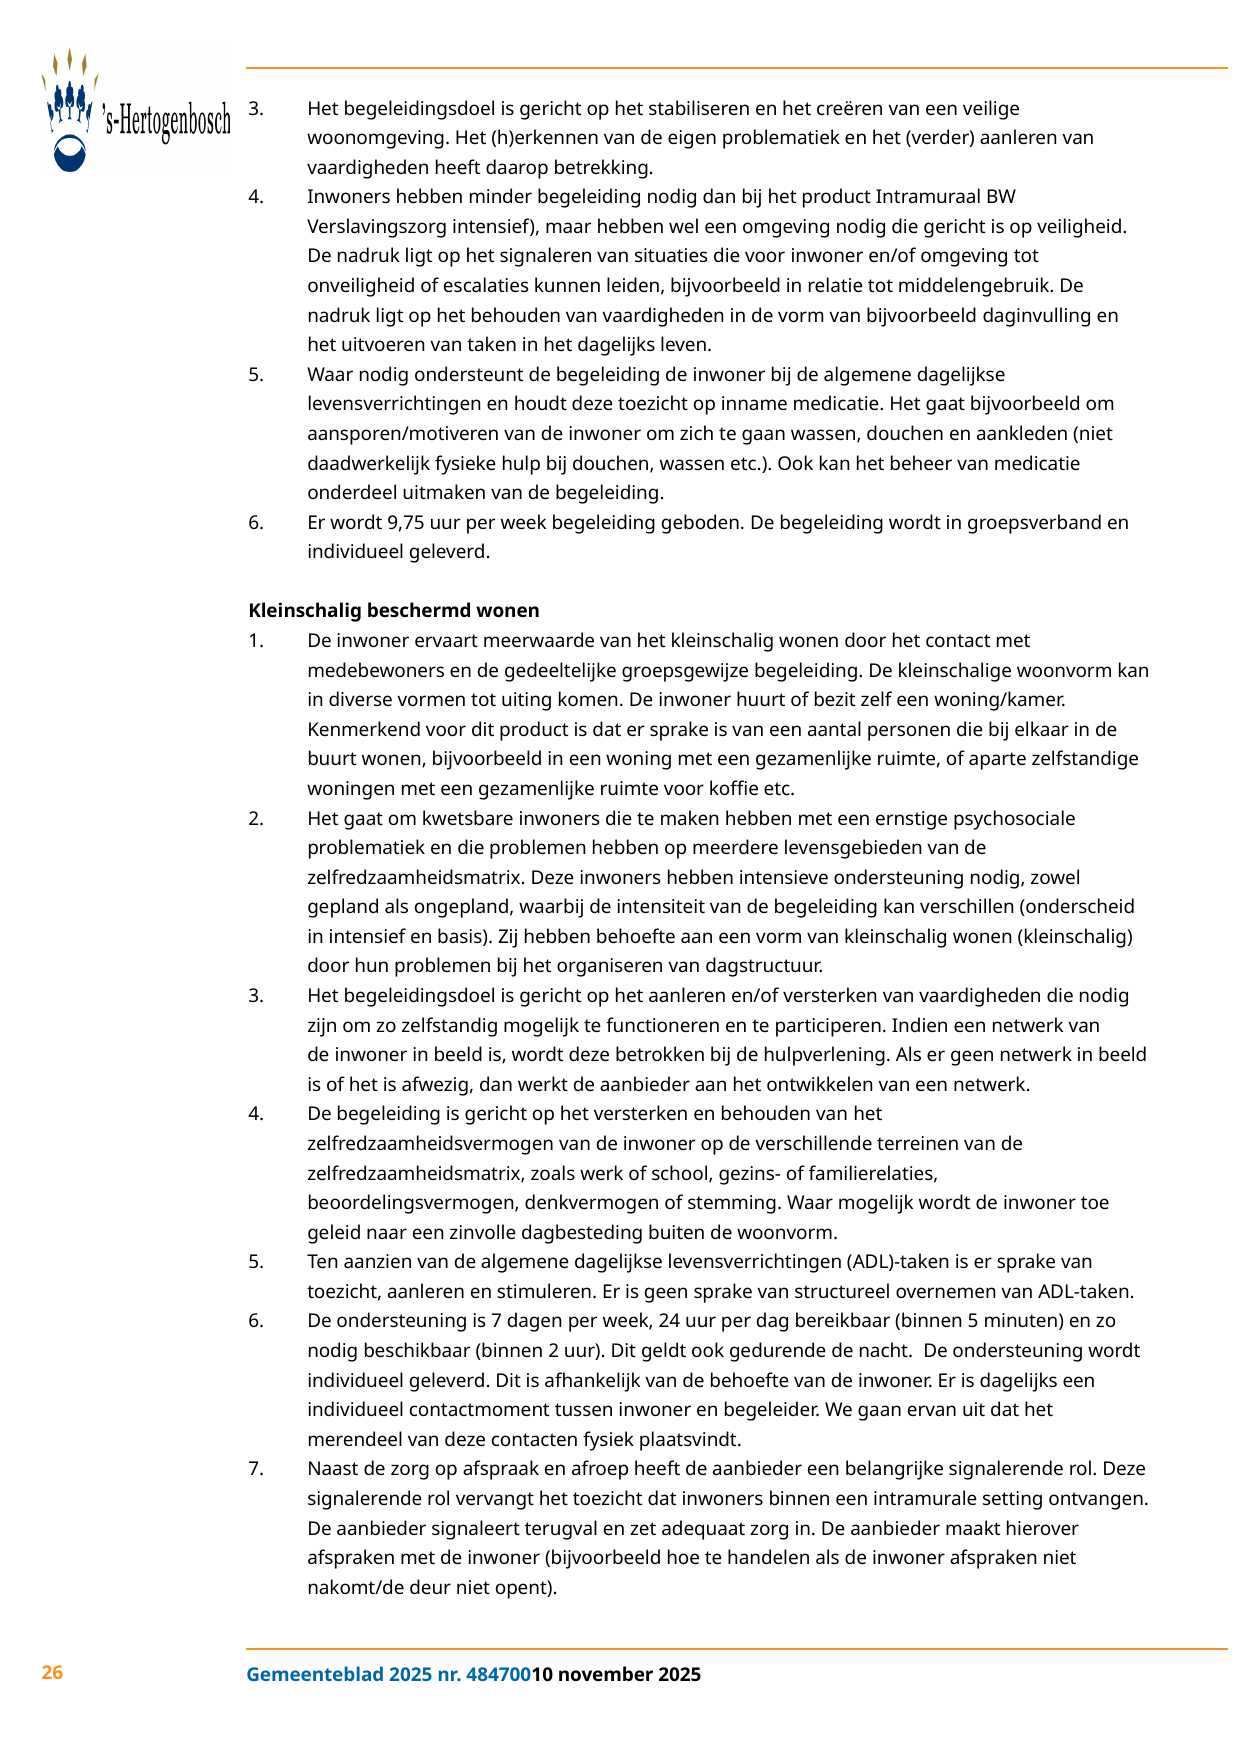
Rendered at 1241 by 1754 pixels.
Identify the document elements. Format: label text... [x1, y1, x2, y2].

list Waar nodig ondersteunt de begeleiding de inwoner bij de algemene dagelijkse levensverrichtingen en houdt deze toezicht op inname medicatie. Het gaat bijvoorbeeld om aansporen/motiveren van de inwoner om zich te gaan wassen, douchen en aankleden (niet daadwerkelijk fysieke hulp bij douchen, wassen etc.). Ook kan het beheer van medicatie onderdeel uitmaken van de begeleiding. [248, 361, 1152, 505]
list Ten aanzien van de algemene dagelijkse levensverrichtingen (ADL)-taken is er sprake van toezicht, aanleren en stimuleren. Er is geen sprake van structureel overnemen van ADL-taken. [248, 1248, 1152, 1304]
list Het begeleidingsdoel is gericht op het stabiliseren en het creëren van een veilige woonomgeving. Het (h)erkennen van de eigen problematiek en het (verder) aanleren van vaardigheden heeft daarop betrekking. [248, 95, 1152, 180]
list Het begeleidingsdoel is gericht op het aanleren en/of versterken van vaardigheden die nodig zijn om zo zelfstandig mogelijk te functioneren en te participeren. Indien een netwerk van de inwoner in beeld is, wordt deze betrokken bij de hulpverlening. Als er geen netwerk in beeld is of het is afwezig, dan werkt de aanbieder aan het ontwikkelen van een netwerk. [248, 982, 1152, 1097]
list Het gaat om kwetsbare inwoners die te maken hebben met een ernstige psychosociale problematiek en die problemen hebben op meerdere levensgebieden van de zelfredzaamheidsmatrix. Deze inwoners hebben intensieve ondersteuning nodig, zowel gepland als ongepland, waarbij de intensiteit van de begeleiding kan verschillen (onderscheid in intensief en basis). Zij hebben behoefte aan een vorm van kleinschalig wonen (kleinschalig) door hun problemen bij het organiseren van dagstructuur. [248, 805, 1152, 978]
list De ondersteuning is 7 dagen per week, 24 uur per dag bereikbaar (binnen 5 minuten) en zo nodig beschikbaar (binnen 2 uur). Dit geldt ook gedurende de nacht. De ondersteuning wordt individueel geleverd. Dit is afhankelijk van de behoefte van de inwoner. Er is dagelijks een individueel contactmoment tussen inwoner en begeleider. We gaan ervan uit dat het merendeel van deze contacten fysiek plaatsvindt. [248, 1308, 1152, 1452]
list De begeleiding is gericht op het versterken en behouden van het zelfredzaamheidsvermogen van de inwoner op de verschillende terreinen van de zelfredzaamheidsmatrix, zoals werk of school, gezins- of familierelaties, beoordelingsvermogen, denkvermogen of stemming. Waar mogelijk wordt de inwoner toe geleid naar een zinvolle dagbesteding buiten de woonvorm. [248, 1101, 1152, 1245]
list Inwoners hebben minder begeleiding nodig dan bij het product Intramuraal BW Verslavingszorg intensief), maar hebben wel een omgeving nodig die gericht is op veiligheid. De nadruk ligt op het signaleren van situaties die voor inwoner en/of omgeving tot onveiligheid of escalaties kunnen leiden, bijvoorbeeld in relatie tot middelengebruik. De nadruk ligt op het behouden van vaardigheden in de vorm van bijvoorbeeld daginvulling en het uitvoeren van taken in het dagelijks leven. [248, 183, 1152, 357]
list Er wordt 9,75 uur per week begeleiding geboden. De begeleiding wordt in groepsverband en individueel geleverd. [248, 509, 1152, 564]
text Kleinschalig beschermd wonen [248, 598, 1152, 623]
list Naast de zorg op afspraak en afroep heeft de aanbieder een belangrijke signalerende rol. Deze signalerende rol vervangt het toezicht dat inwoners binnen een intramurale setting ontvangen. De aanbieder signaleert terugval en zet adequaat zorg in. De aanbieder maakt hierover afspraken met de inwoner (bijvoorbeeld hoe te handelen als de inwoner afspraken niet nakomt/de deur niet opent). [248, 1456, 1152, 1600]
picture [41, 47, 231, 172]
list De inwoner ervaart meerwaarde van het kleinschalig wonen door het contact met medebewoners en de gedeeltelijke groepsgewijze begeleiding. De kleinschalige woonvorm kan in diverse vormen tot uiting komen. De inwoner huurt of bezit zelf een woning/kamer. Kenmerkend voor dit product is dat er sprake is van een aantal personen die bij elkaar in de buurt wonen, bijvoorbeeld in een woning met een gezamenlijke ruimte, of aparte zelfstandige woningen met een gezamenlijke ruimte voor koffie etc. [248, 627, 1152, 801]
